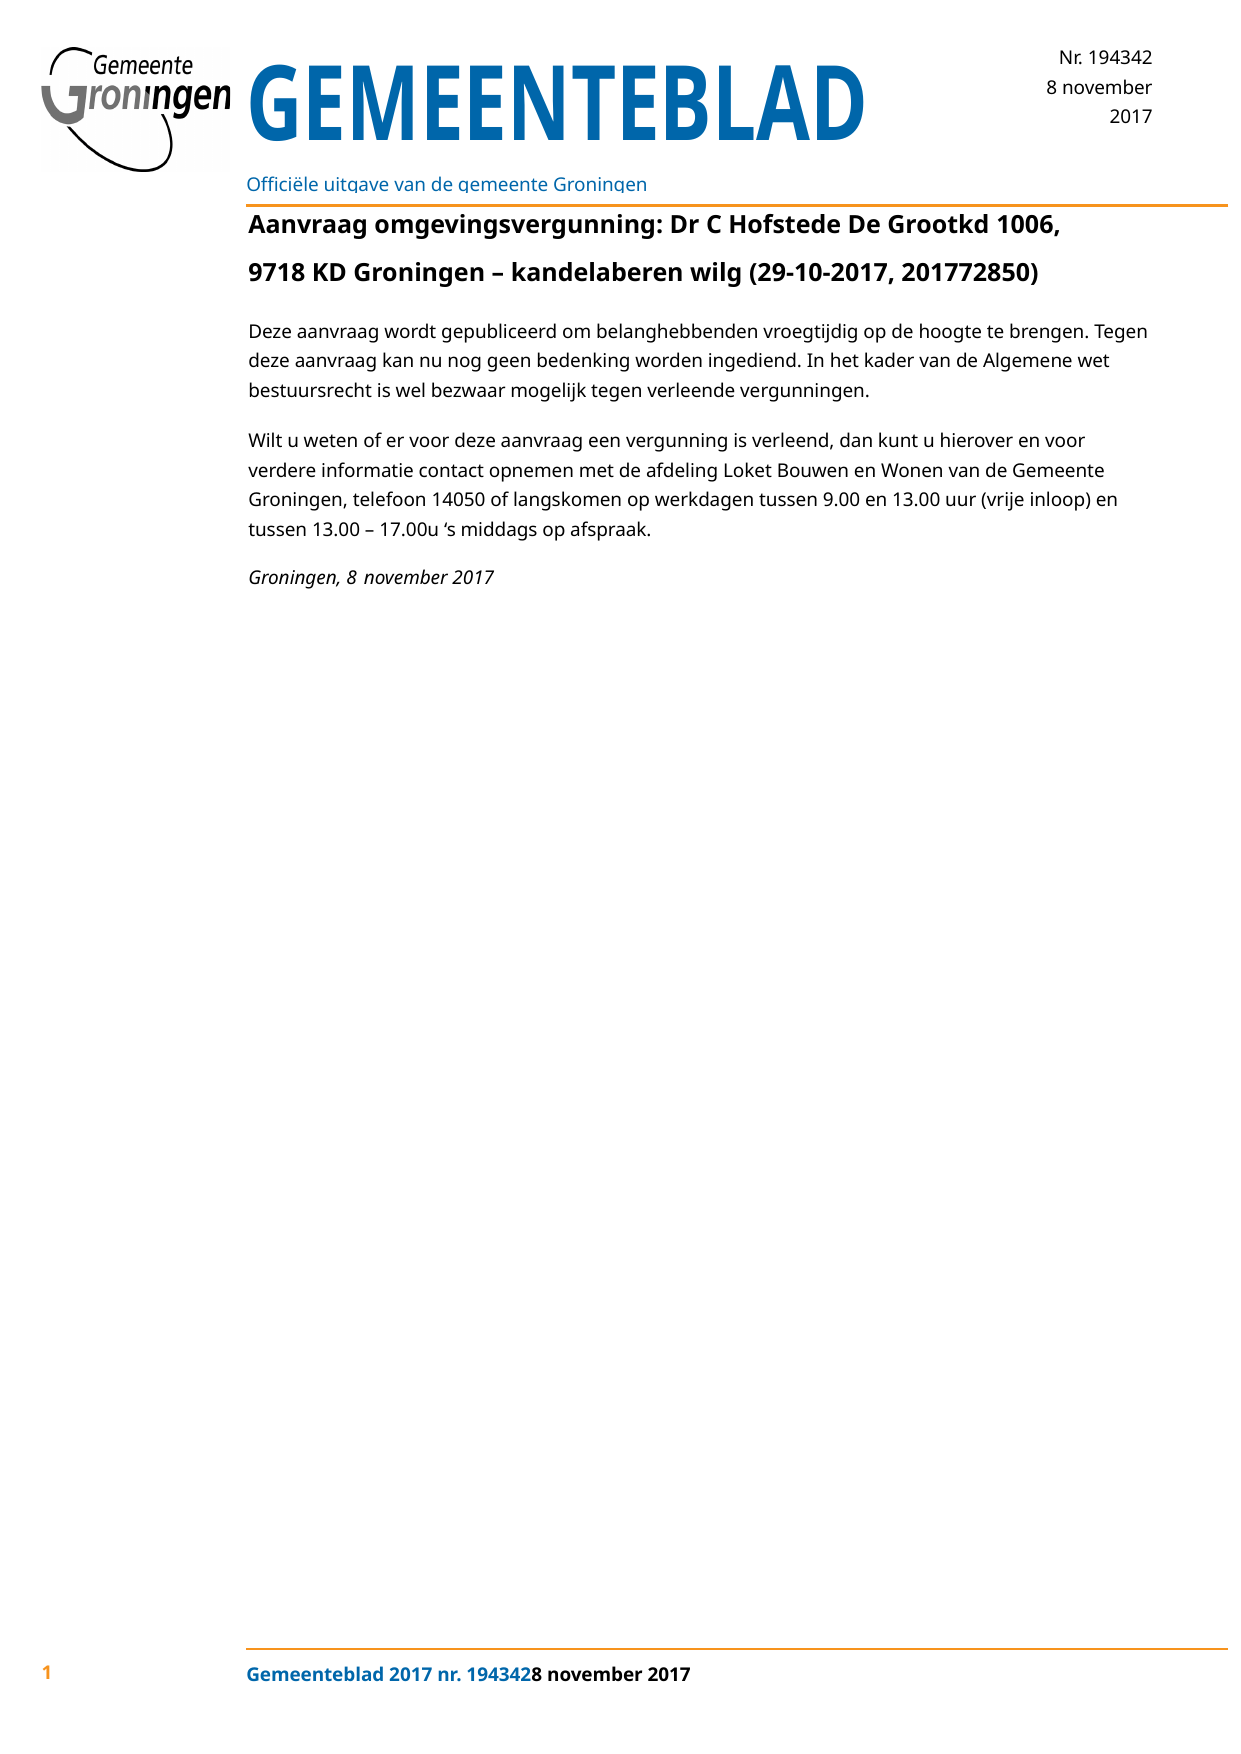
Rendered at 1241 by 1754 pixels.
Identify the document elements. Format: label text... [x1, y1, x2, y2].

text Deze aanvraag wordt gepubliceerd om belanghebbenden vroegtijdig op de hoogte te brengen. Tegen deze aanvraag kan nu nog geen bedenking worden ingediend. In het kader van de Algemene wet bestuursrecht is wel bezwaar mogelijk tegen verleende vergunningen. [248, 318, 1152, 403]
text Aanvraag omgevingsvergunning: Dr C Hofstede De Grootkd 1006, 9718 KD Groningen – kandelaberen wilg (29-10-2017, 201772850) [248, 207, 1152, 288]
text Groningen, 8 november 2017 [248, 564, 1152, 590]
picture [41, 47, 231, 172]
text Wilt u weten of er voor deze aanvraag een vergunning is verleend, dan kunt u hierover en voor verdere informatie contact opnemen met de afdeling Loket Bouwen en Wonen van de Gemeente Groningen, telefoon 14050 of langskomen op werkdagen tussen 9.00 en 13.00 uur (vrije inloop) en tussen 13.00 – 17.00u ‘s middags op afspraak. [248, 427, 1152, 542]
